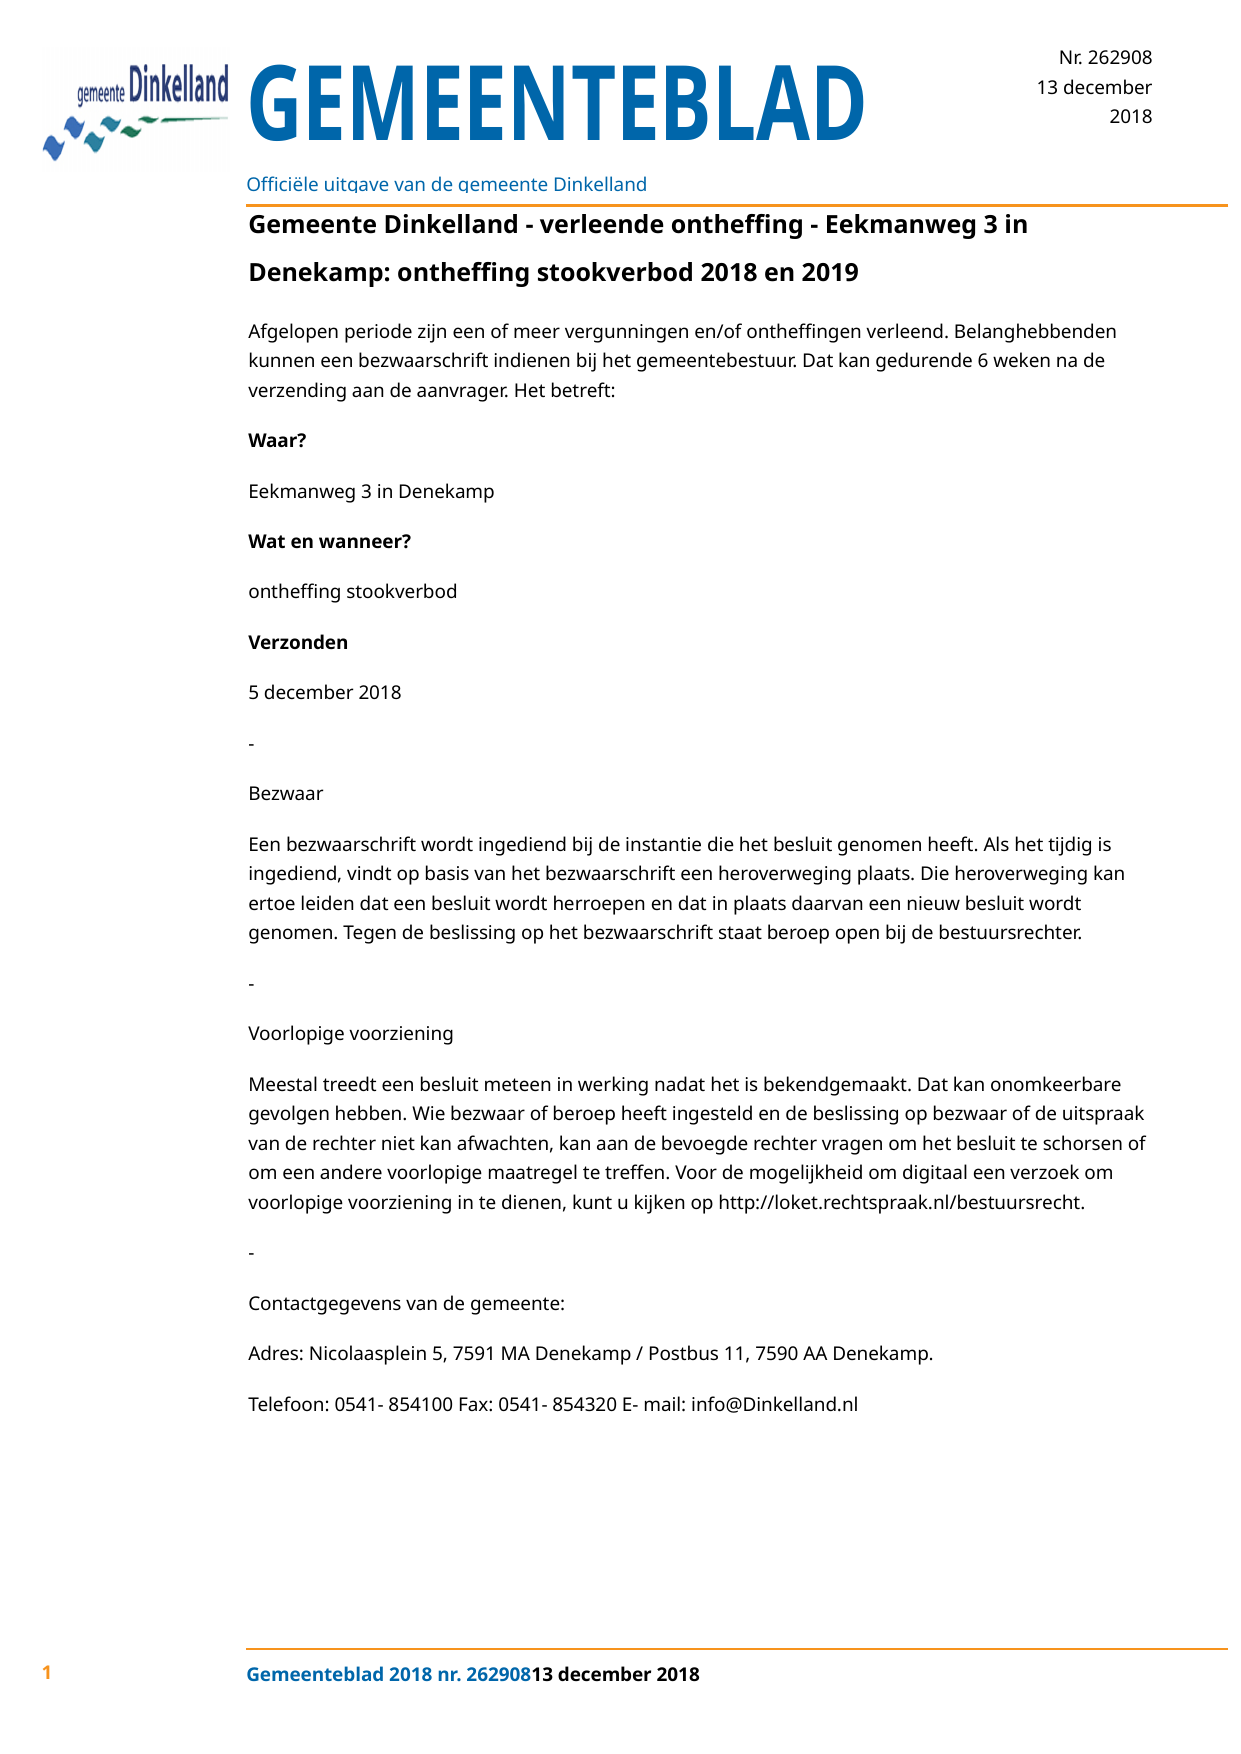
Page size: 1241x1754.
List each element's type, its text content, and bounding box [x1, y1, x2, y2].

text Voorlopige voorziening [248, 1020, 1152, 1046]
text Verzonden [248, 629, 1152, 655]
text Gemeente Dinkelland - verleende ontheffing - Eekmanweg 3 in Denekamp: ontheffing stookverbod 2018 en 2019 [248, 207, 1152, 288]
text Waar? [248, 427, 1152, 453]
text Bezwaar [248, 780, 1152, 806]
picture [41, 47, 231, 172]
text Adres: Nicolaasplein 5, 7591 MA Denekamp / Postbus 11, 7590 AA Denekamp. [248, 1340, 1152, 1366]
text - [248, 730, 1152, 756]
text Meestal treedt een besluit meteen in werking nadat het is bekendgemaakt. Dat kan onomkeerbare gevolgen hebben. Wie bezwaar of beroep heeft ingesteld en de beslissing op bezwaar of de uitspraak van de rechter niet kan afwachten, kan aan de bevoegde rechter vragen om het besluit te schorsen of om een andere voorlopige maatregel te treffen. Voor de mogelijkheid om digitaal een verzoek om voorlopige voorziening in te dienen, kunt u kijken op http://loket.rechtspraak.nl/bestuursrecht. [248, 1071, 1152, 1215]
text Contactgegevens van de gemeente: [248, 1290, 1152, 1316]
text - [248, 1239, 1152, 1265]
text 5 december 2018 [248, 679, 1152, 705]
text - [248, 970, 1152, 996]
text ontheffing stookverbod [248, 579, 1152, 604]
text Wat en wanneer? [248, 528, 1152, 554]
text Afgelopen periode zijn een of meer vergunningen en/of ontheffingen verleend. Belanghebbenden kunnen een bezwaarschrift indienen bij het gemeentebestuur. Dat kan gedurende 6 weken na de verzending aan de aanvrager. Het betreft: [248, 318, 1152, 403]
text Een bezwaarschrift wordt ingediend bij de instantie die het besluit genomen heeft. Als het tijdig is ingediend, vindt op basis van het bezwaarschrift een heroverweging plaats. Die heroverweging kan ertoe leiden dat een besluit wordt herroepen en dat in plaats daarvan een nieuw besluit wordt genomen. Tegen de beslissing op het bezwaarschrift staat beroep open bij de bestuursrechter. [248, 831, 1152, 945]
text Telefoon: 0541- 854100 Fax: 0541- 854320 E- mail: info@Dinkelland.nl [248, 1391, 1152, 1417]
text Eekmanweg 3 in Denekamp [248, 478, 1152, 504]
